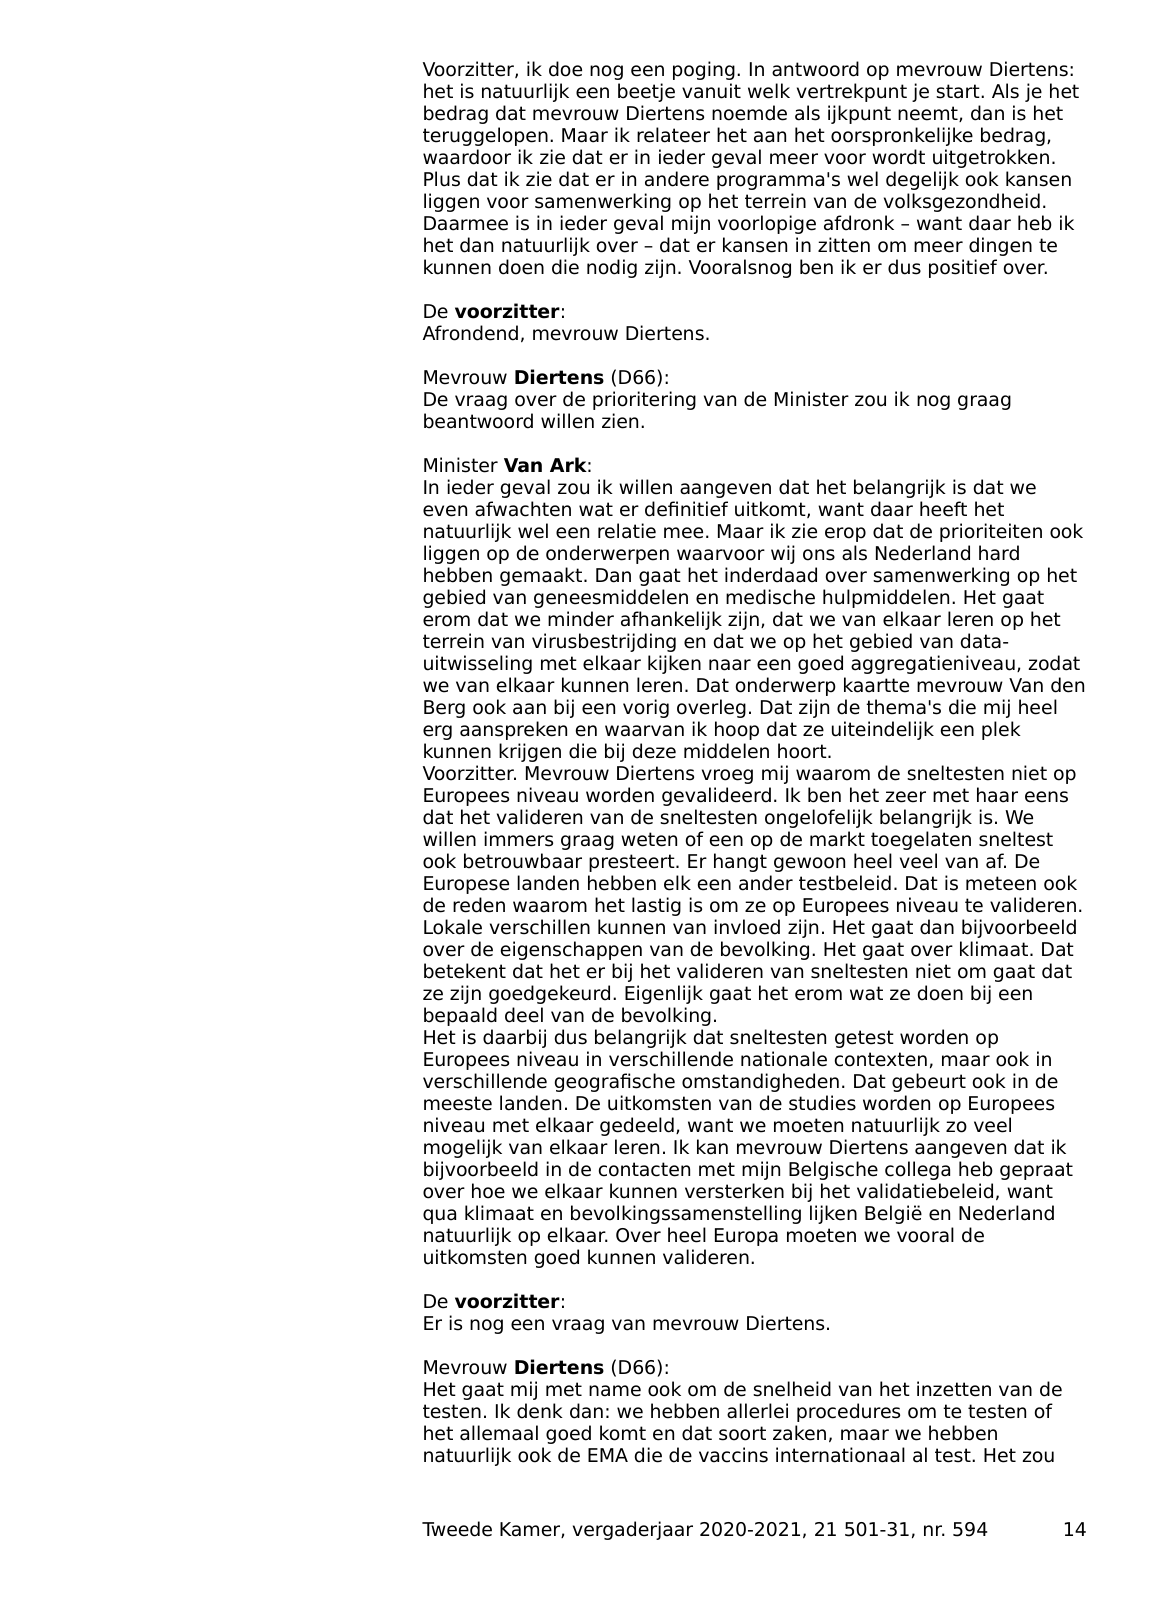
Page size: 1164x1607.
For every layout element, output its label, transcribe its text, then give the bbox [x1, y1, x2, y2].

text Het is daarbij dus belangrijk dat sneltesten getest worden op Europees niveau in verschillende nationale contexten, maar ook in verschillende geografische omstandigheden. Dat gebeurt ook in de meeste landen. De uitkomsten van de studies worden op Europees niveau met elkaar gedeeld, want we moeten natuurlijk zo veel mogelijk van elkaar leren. Ik kan mevrouw Diertens aangeven dat ik bijvoorbeeld in de contacten met mijn Belgische collega heb gepraat over hoe we elkaar kunnen versterken bij het validatiebeleid, want qua klimaat en bevolkingssamenstelling lijken België en Nederland natuurlijk op elkaar. Over heel Europa moeten we vooral de uitkomsten goed kunnen valideren. [422, 1027, 1087, 1268]
text Er is nog een vraag van mevrouw Diertens. [422, 1313, 1087, 1335]
text Mevrouw Diertens (D66): [422, 367, 1087, 389]
text De voorzitter: [422, 301, 1087, 323]
text Het gaat mij met name ook om de snelheid van het inzetten van de testen. Ik denk dan: we hebben allerlei procedures om te testen of het allemaal goed komt en dat soort zaken, maar we hebben natuurlijk ook de EMA die de vaccins internationaal al test. Het zou [422, 1379, 1087, 1467]
text Voorzitter, ik doe nog een poging. In antwoord op mevrouw Diertens: het is natuurlijk een beetje vanuit welk vertrekpunt je start. Als je het bedrag dat mevrouw Diertens noemde als ijkpunt neemt, dan is het teruggelopen. Maar ik relateer het aan het oorspronkelijke bedrag, waardoor ik zie dat er in ieder geval meer voor wordt uitgetrokken. Plus dat ik zie dat er in andere programma's wel degelijk ook kansen liggen voor samenwerking op het terrein van de volksgezondheid. Daarmee is in ieder geval mijn voorlopige afdronk – want daar heb ik het dan natuurlijk over – dat er kansen in zitten om meer dingen te kunnen doen die nodig zijn. Vooralsnog ben ik er dus positief over. [422, 59, 1087, 279]
text Minister Van Ark: [422, 455, 1087, 477]
text In ieder geval zou ik willen aangeven dat het belangrijk is dat we even afwachten wat er definitief uitkomt, want daar heeft het natuurlijk wel een relatie mee. Maar ik zie erop dat de prioriteiten ook liggen op de onderwerpen waarvoor wij ons als Nederland hard hebben gemaakt. Dan gaat het inderdaad over samenwerking op het gebied van geneesmiddelen en medische hulpmiddelen. Het gaat erom dat we minder afhankelijk zijn, dat we van elkaar leren op het terrein van virusbestrijding en dat we op het gebied van data-uitwisseling met elkaar kijken naar een goed aggregatieniveau, zodat we van elkaar kunnen leren. Dat onderwerp kaartte mevrouw Van den Berg ook aan bij een vorig overleg. Dat zijn de thema's die mij heel erg aanspreken en waarvan ik hoop dat ze uiteindelijk een plek kunnen krijgen die bij deze middelen hoort. [422, 477, 1087, 763]
text Afrondend, mevrouw Diertens. [422, 323, 1087, 345]
text Voorzitter. Mevrouw Diertens vroeg mij waarom de sneltesten niet op Europees niveau worden gevalideerd. Ik ben het zeer met haar eens dat het valideren van de sneltesten ongelofelijk belangrijk is. We willen immers graag weten of een op de markt toegelaten sneltest ook betrouwbaar presteert. Er hangt gewoon heel veel van af. De Europese landen hebben elk een ander testbeleid. Dat is meteen ook de reden waarom het lastig is om ze op Europees niveau te valideren. Lokale verschillen kunnen van invloed zijn. Het gaat dan bijvoorbeeld over de eigenschappen van de bevolking. Het gaat over klimaat. Dat betekent dat het er bij het valideren van sneltesten niet om gaat dat ze zijn goedgekeurd. Eigenlijk gaat het erom wat ze doen bij een bepaald deel van de bevolking. [422, 763, 1087, 1027]
text Mevrouw Diertens (D66): [422, 1357, 1087, 1379]
text De vraag over de prioritering van de Minister zou ik nog graag beantwoord willen zien. [422, 389, 1087, 433]
text De voorzitter: [422, 1291, 1087, 1313]
